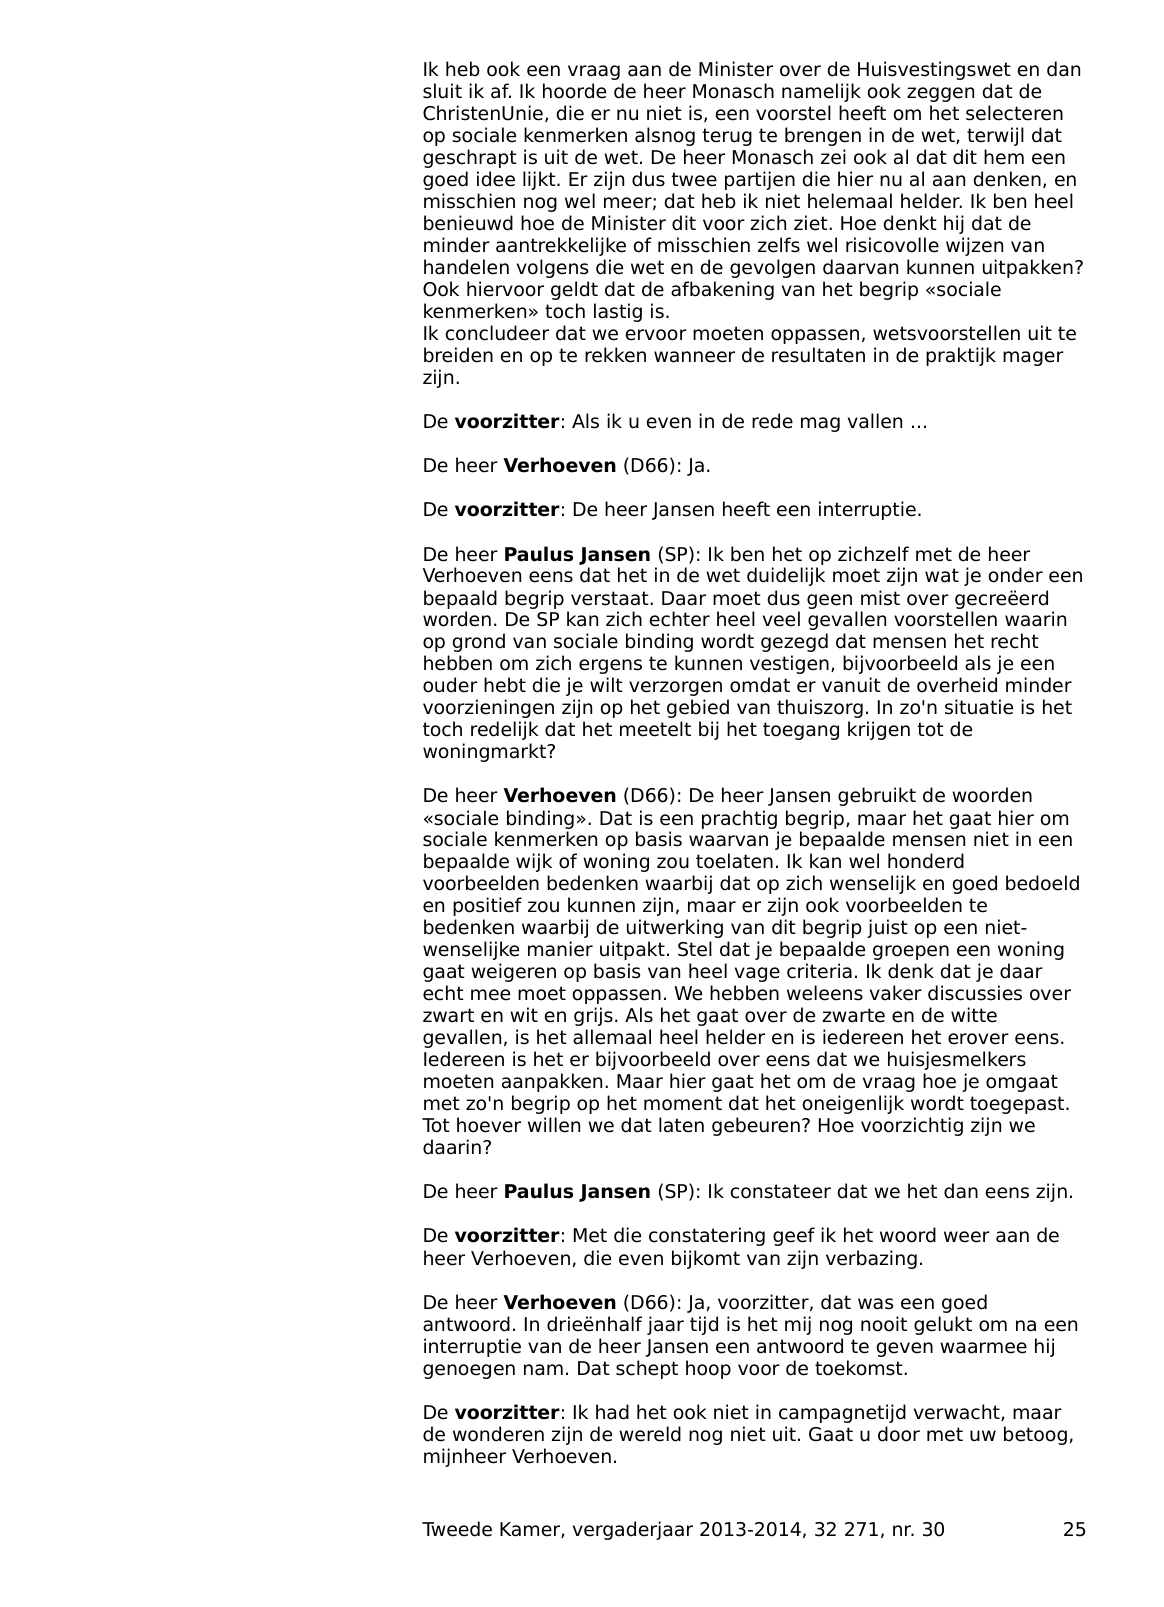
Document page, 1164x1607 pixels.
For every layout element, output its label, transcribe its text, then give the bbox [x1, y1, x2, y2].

text De heer Paulus Jansen (SP): Ik ben het op zichzelf met de heer Verhoeven eens dat het in de wet duidelijk moet zijn wat je onder een bepaald begrip verstaat. Daar moet dus geen mist over gecreëerd worden. De SP kan zich echter heel veel gevallen voorstellen waarin op grond van sociale binding wordt gezegd dat mensen het recht hebben om zich ergens te kunnen vestigen, bijvoorbeeld als je een ouder hebt die je wilt verzorgen omdat er vanuit de overheid minder voorzieningen zijn op het gebied van thuiszorg. In zo'n situatie is het toch redelijk dat het meetelt bij het toegang krijgen tot de woningmarkt? [422, 543, 1087, 763]
text Ik concludeer dat we ervoor moeten oppassen, wetsvoorstellen uit te breiden en op te rekken wanneer de resultaten in de praktijk mager zijn. [422, 323, 1087, 389]
text De heer Paulus Jansen (SP): Ik constateer dat we het dan eens zijn. [422, 1181, 1087, 1203]
text Ik heb ook een vraag aan de Minister over de Huisvestingswet en dan sluit ik af. Ik hoorde de heer Monasch namelijk ook zeggen dat de ChristenUnie, die er nu niet is, een voorstel heeft om het selecteren op sociale kenmerken alsnog terug te brengen in de wet, terwijl dat geschrapt is uit de wet. De heer Monasch zei ook al dat dit hem een goed idee lijkt. Er zijn dus twee partijen die hier nu al aan denken, en misschien nog wel meer; dat heb ik niet helemaal helder. Ik ben heel benieuwd hoe de Minister dit voor zich ziet. Hoe denkt hij dat de minder aantrekkelijke of misschien zelfs wel risicovolle wijzen van handelen volgens die wet en de gevolgen daarvan kunnen uitpakken? Ook hiervoor geldt dat de afbakening van het begrip «sociale kenmerken» toch lastig is. [422, 59, 1087, 323]
text De voorzitter: Met die constatering geef ik het woord weer aan de heer Verhoeven, die even bijkomt van zijn verbazing. [422, 1225, 1087, 1269]
text De heer Verhoeven (D66): De heer Jansen gebruikt de woorden «sociale binding». Dat is een prachtig begrip, maar het gaat hier om sociale kenmerken op basis waarvan je bepaalde mensen niet in een bepaalde wijk of woning zou toelaten. Ik kan wel honderd voorbeelden bedenken waarbij dat op zich wenselijk en goed bedoeld en positief zou kunnen zijn, maar er zijn ook voorbeelden te bedenken waarbij de uitwerking van dit begrip juist op een niet-wenselijke manier uitpakt. Stel dat je bepaalde groepen een woning gaat weigeren op basis van heel vage criteria. Ik denk dat je daar echt mee moet oppassen. We hebben weleens vaker discussies over zwart en wit en grijs. Als het gaat over de zwarte en de witte gevallen, is het allemaal heel helder en is iedereen het erover eens. Iedereen is het er bijvoorbeeld over eens dat we huisjesmelkers moeten aanpakken. Maar hier gaat het om de vraag hoe je omgaat met zo'n begrip op het moment dat het oneigenlijk wordt toegepast. Tot hoever willen we dat laten gebeuren? Hoe voorzichtig zijn we daarin? [422, 785, 1087, 1159]
text De heer Verhoeven (D66): Ja, voorzitter, dat was een goed antwoord. In drieënhalf jaar tijd is het mij nog nooit gelukt om na een interruptie van de heer Jansen een antwoord te geven waarmee hij genoegen nam. Dat schept hoop voor de toekomst. [422, 1292, 1087, 1379]
text De heer Verhoeven (D66): Ja. [422, 455, 1087, 477]
text De voorzitter: Ik had het ook niet in campagnetijd verwacht, maar de wonderen zijn de wereld nog niet uit. Gaat u door met uw betoog, mijnheer Verhoeven. [422, 1402, 1087, 1468]
text De voorzitter: Als ik u even in de rede mag vallen ... [422, 411, 1087, 433]
text De voorzitter: De heer Jansen heeft een interruptie. [422, 499, 1087, 521]
